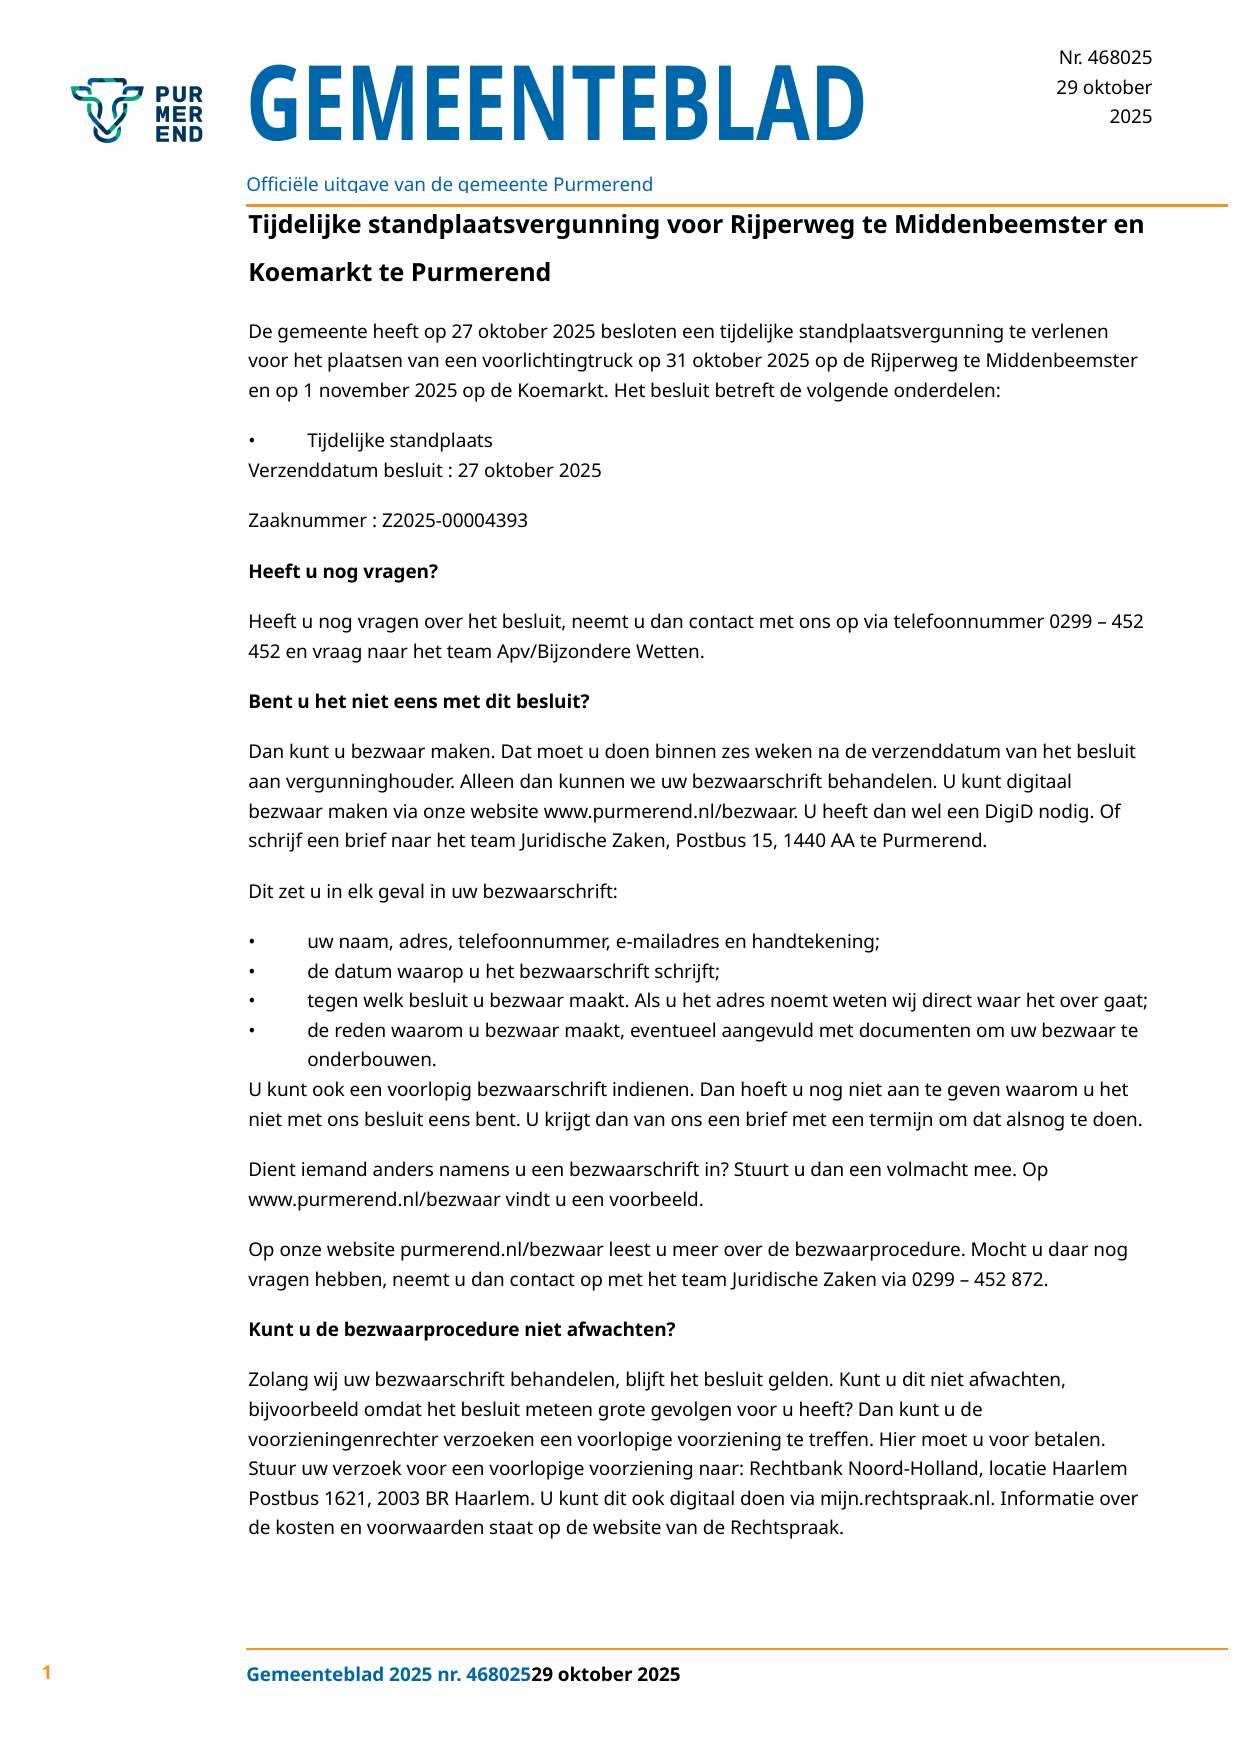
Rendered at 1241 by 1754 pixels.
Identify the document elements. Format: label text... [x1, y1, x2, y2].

list de datum waarop u het bezwaarschrift schrijft; [248, 958, 1152, 984]
text De gemeente heeft op 27 oktober 2025 besloten een tijdelijke standplaatsvergunning te verlenen voor het plaatsen van een voorlichtingtruck op 31 oktober 2025 op de Rijperweg te Middenbeemster en op 1 november 2025 op de Koemarkt. Het besluit betreft de volgende onderdelen: [248, 318, 1152, 403]
text Heeft u nog vragen? [248, 558, 1152, 584]
list uw naam, adres, telefoonnummer, e-mailadres en handtekening; [248, 928, 1152, 954]
text Verzenddatum besluit : 27 oktober 2025 [248, 457, 1152, 483]
list de reden waarom u bezwaar maakt, eventueel aangevuld met documenten om uw bezwaar te onderbouwen. [248, 1017, 1152, 1072]
text Heeft u nog vragen over het besluit, neemt u dan contact met ons op via telefoonnummer 0299 – 452 452 en vraag naar het team Apv/Bijzondere Wetten. [248, 608, 1152, 664]
list tegen welk besluit u bezwaar maakt. Als u het adres noemt weten wij direct waar het over gaat; [248, 987, 1152, 1013]
text Bent u het niet eens met dit besluit? [248, 688, 1152, 714]
picture [41, 47, 231, 172]
text Tijdelijke standplaatsvergunning voor Rijperweg te Middenbeemster en Koemarkt te Purmerend [248, 207, 1152, 288]
text Dit zet u in elk geval in uw bezwaarschrift: [248, 878, 1152, 904]
list Tijdelijke standplaats [248, 427, 1152, 453]
text U kunt ook een voorlopig bezwaarschrift indienen. Dan hoeft u nog niet aan te geven waarom u het niet met ons besluit eens bent. U krijgt dan van ons een brief met een termijn om dat alsnog te doen. [248, 1076, 1152, 1132]
text Op onze website purmerend.nl/bezwaar leest u meer over de bezwaarprocedure. Mocht u daar nog vragen hebben, neemt u dan contact op met het team Juridische Zaken via 0299 – 452 872. [248, 1236, 1152, 1292]
text Dient iemand anders namens u een bezwaarschrift in? Stuurt u dan een volmacht mee. Op www.purmerend.nl/bezwaar vindt u een voorbeeld. [248, 1156, 1152, 1212]
text Zaaknummer : Z2025-00004393 [248, 507, 1152, 533]
text Kunt u de bezwaarprocedure niet afwachten? [248, 1316, 1152, 1342]
text Dan kunt u bezwaar maken. Dat moet u doen binnen zes weken na de verzenddatum van het besluit aan vergunninghouder. Alleen dan kunnen we uw bezwaarschrift behandelen. U kunt digitaal bezwaar maken via onze website www.purmerend.nl/bezwaar. U heeft dan wel een DigiD nodig. Of schrijf een brief naar het team Juridische Zaken, Postbus 15, 1440 AA te Purmerend. [248, 739, 1152, 853]
text Zolang wij uw bezwaarschrift behandelen, blijft het besluit gelden. Kunt u dit niet afwachten, bijvoorbeeld omdat het besluit meteen grote gevolgen voor u heeft? Dan kunt u de voorzieningenrechter verzoeken een voorlopige voorziening te treffen. Hier moet u voor betalen. Stuur uw verzoek voor een voorlopige voorziening naar: Rechtbank Noord-Holland, locatie Haarlem Postbus 1621, 2003 BR Haarlem. U kunt dit ook digitaal doen via mijn.rechtspraak.nl. Informatie over de kosten en voorwaarden staat op de website van de Rechtspraak. [248, 1367, 1152, 1540]
